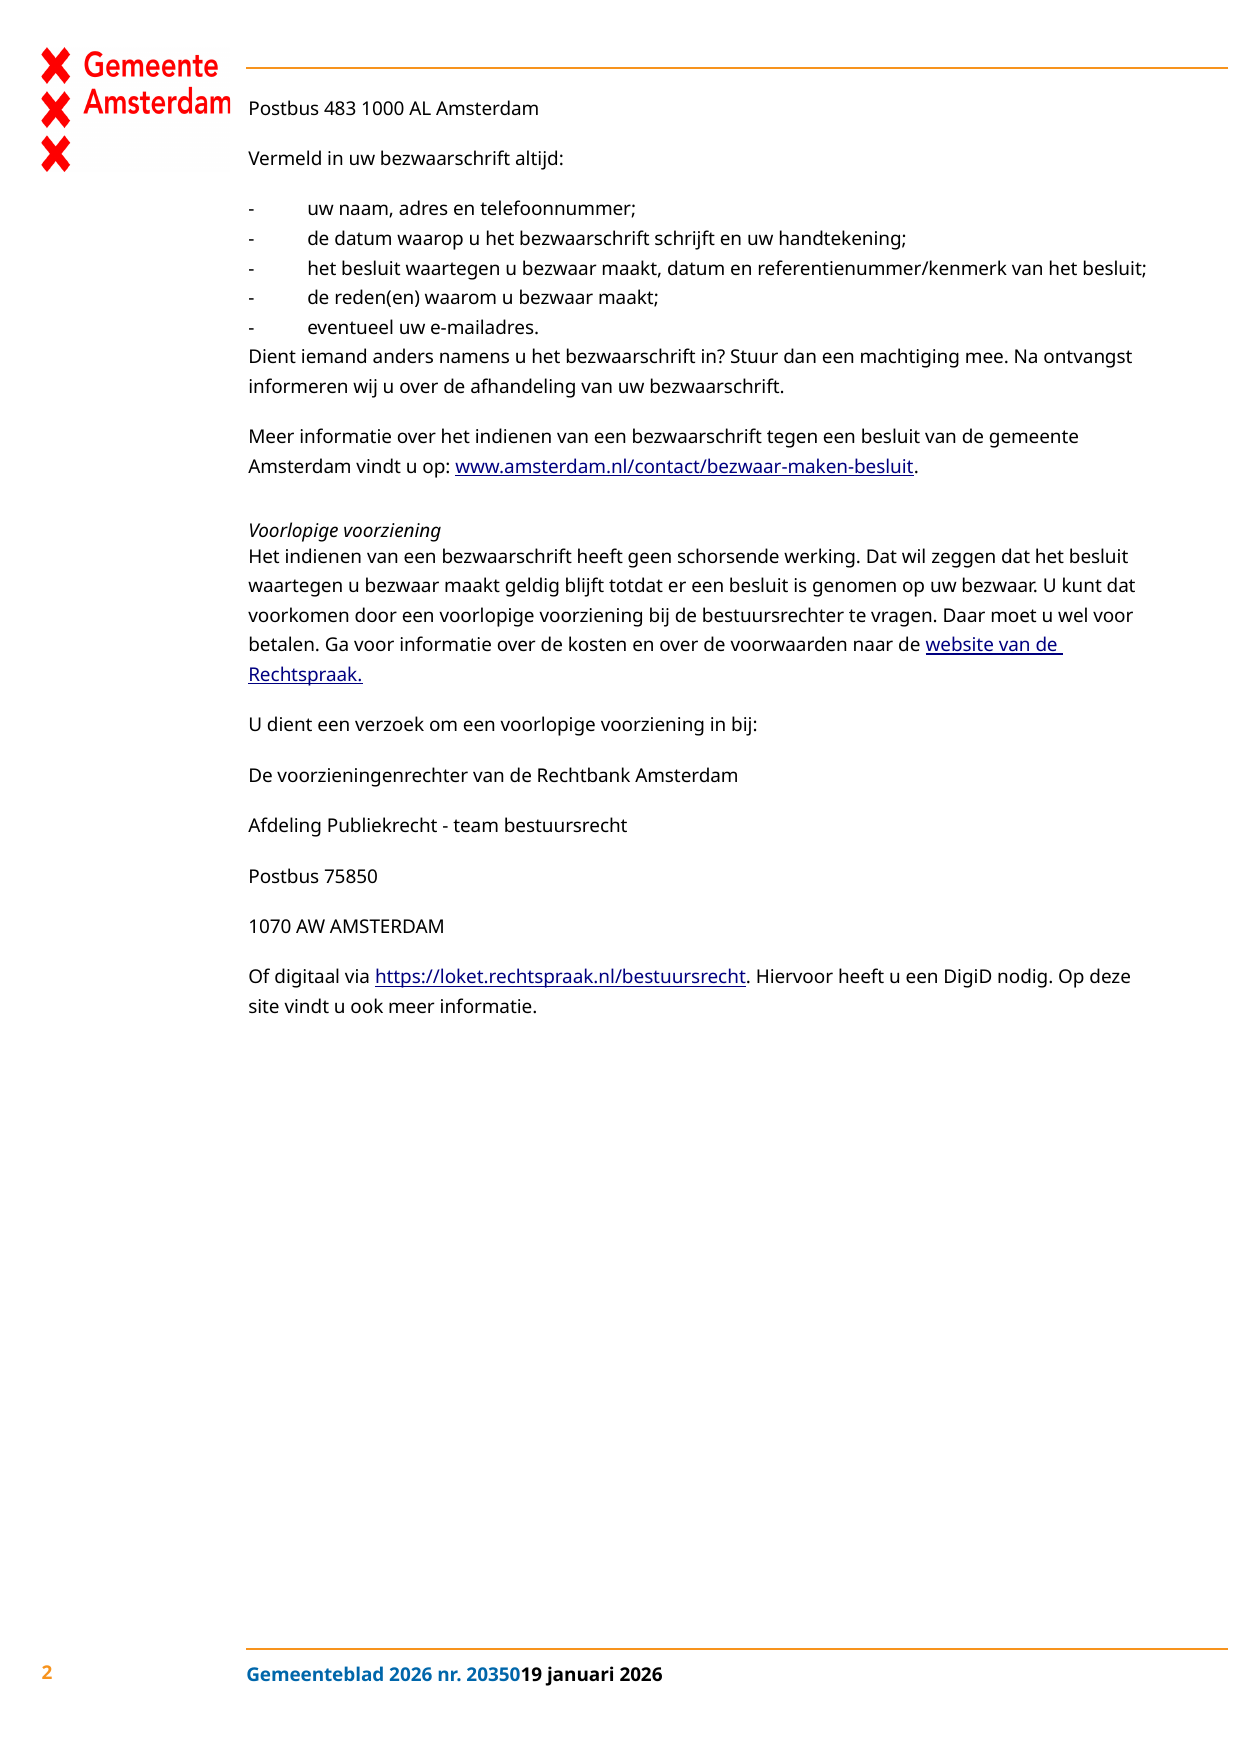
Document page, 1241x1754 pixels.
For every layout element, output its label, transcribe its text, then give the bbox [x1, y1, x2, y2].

list de datum waarop u het bezwaarschrift schrijft en uw handtekening; [248, 225, 1152, 251]
list eventueel uw e-mailadres. [248, 314, 1152, 340]
text Het indienen van een bezwaarschrift heeft geen schorsende werking. Dat wil zeggen dat het besluit waartegen u bezwaar maakt geldig blijft totdat er een besluit is genomen op uw bezwaar. U kunt dat voorkomen door een voorlopige voorziening bij de bestuursrechter te vragen. Daar moet u wel voor betalen. Ga voor informatie over de kosten en over de voorwaarden naar de website van de Rechtspraak. [248, 543, 1152, 687]
list uw naam, adres en telefoonnummer; [248, 196, 1152, 221]
picture [41, 47, 231, 172]
text Meer informatie over het indienen van een bezwaarschrift tegen een besluit van de gemeente Amsterdam vindt u op: www.amsterdam.nl/contact/bezwaar-maken-besluit. [248, 423, 1152, 479]
text 1070 AW AMSTERDAM [248, 913, 1152, 939]
text Dient iemand anders namens u het bezwaarschrift in? Stuur dan een machtiging mee. Na ontvangst informeren wij u over de afhandeling van uw bezwaarschrift. [248, 343, 1152, 399]
text Of digitaal via https://loket.rechtspraak.nl/bestuursrecht. Hiervoor heeft u een DigiD nodig. Op deze site vindt u ook meer informatie. [248, 964, 1152, 1019]
text Postbus 75850 [248, 863, 1152, 888]
list het besluit waartegen u bezwaar maakt, datum en referentienummer/kenmerk van het besluit; [248, 255, 1152, 281]
text Voorlopige voorziening [248, 517, 1152, 543]
list de reden(en) waarom u bezwaar maakt; [248, 284, 1152, 310]
text Afdeling Publiekrecht - team bestuursrecht [248, 812, 1152, 838]
text Postbus 483 1000 AL Amsterdam [248, 95, 1152, 121]
text De voorzieningenrechter van de Rechtbank Amsterdam [248, 762, 1152, 788]
text Vermeld in uw bezwaarschrift altijd: [248, 145, 1152, 171]
text U dient een verzoek om een voorlopige voorziening in bij: [248, 712, 1152, 737]
